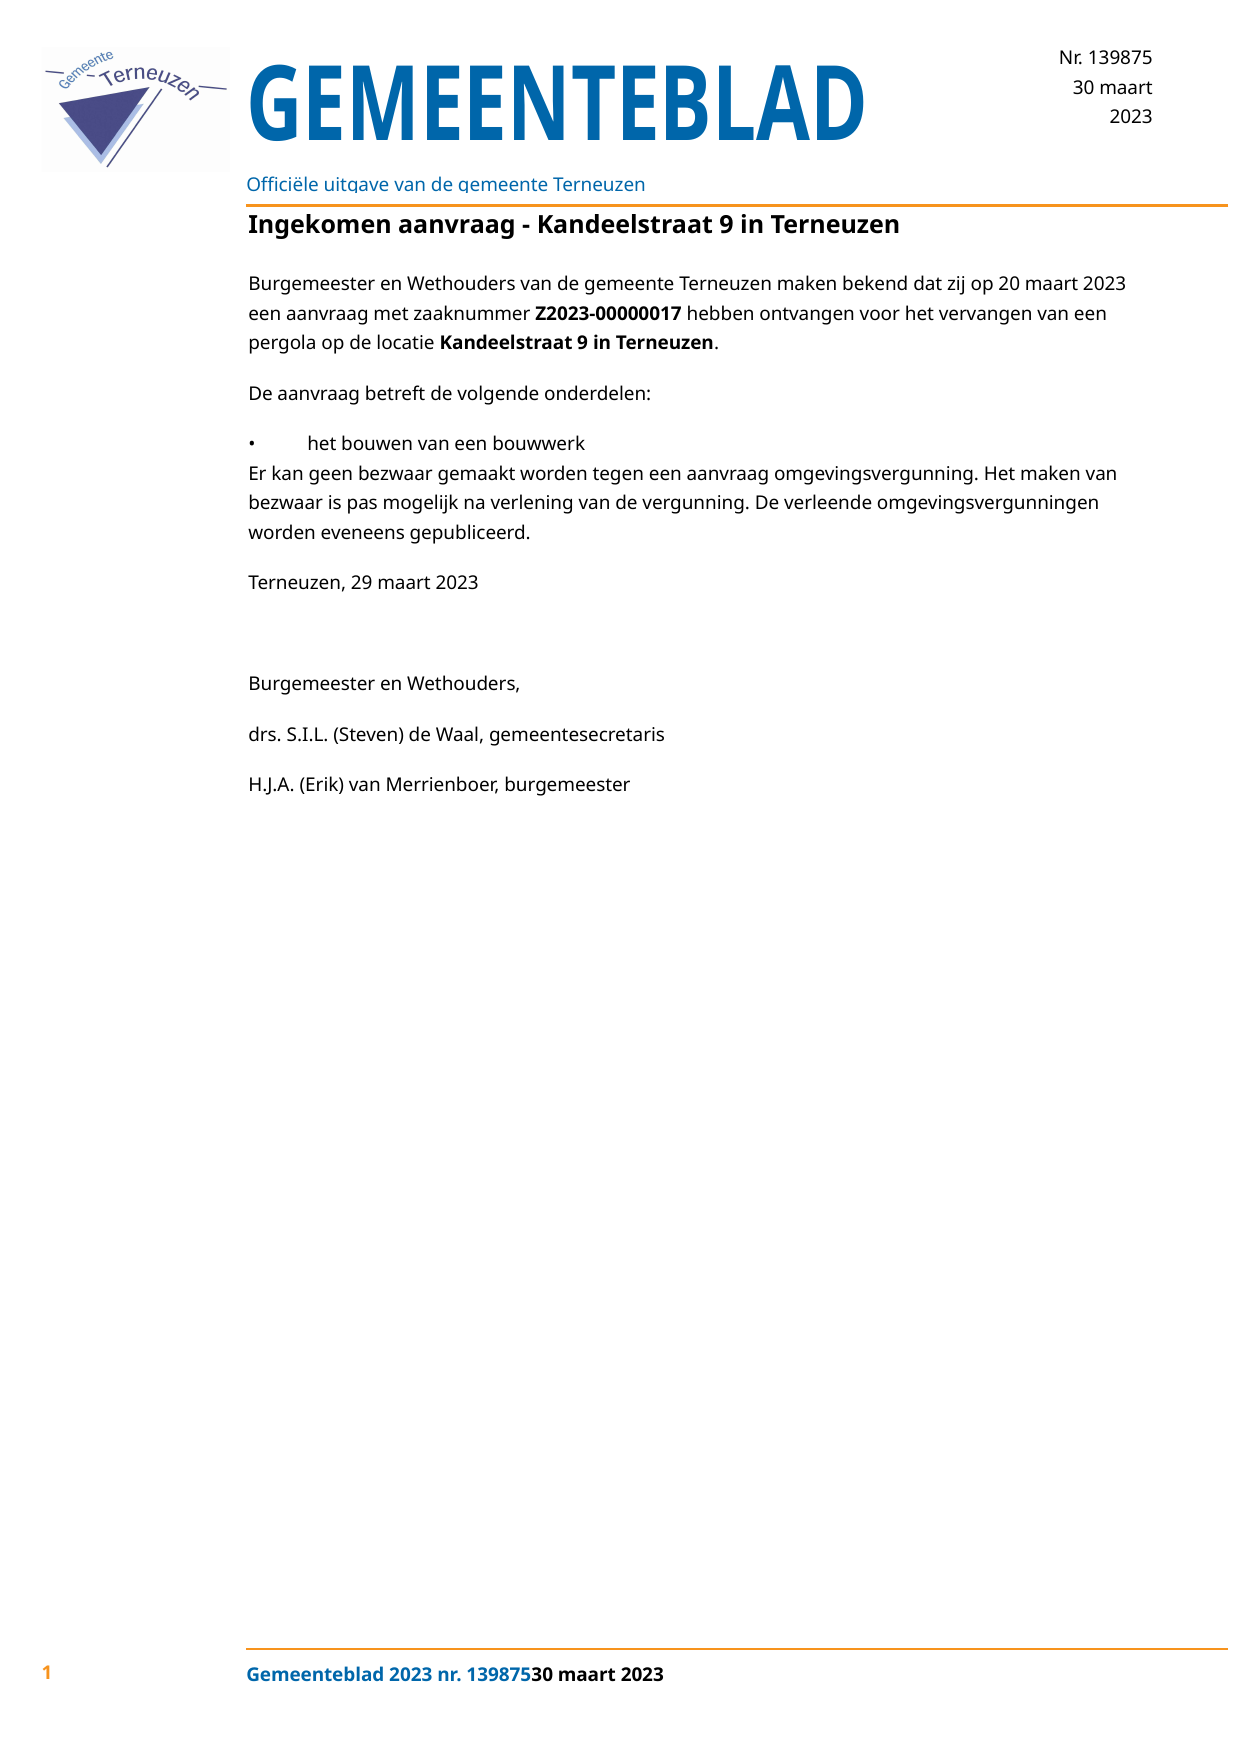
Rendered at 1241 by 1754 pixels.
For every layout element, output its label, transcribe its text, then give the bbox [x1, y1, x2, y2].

text Terneuzen, 29 maart 2023 [248, 569, 1152, 595]
text Burgemeester en Wethouders, [248, 670, 1152, 696]
text drs. S.I.L. (Steven) de Waal, gemeentesecretaris [248, 721, 1152, 746]
text De aanvraag betreft de volgende onderdelen: [248, 380, 1152, 406]
text Burgemeester en Wethouders van de gemeente Terneuzen maken bekend dat zij op 20 maart 2023 een aanvraag met zaaknummer Z2023-00000017 hebben ontvangen voor het vervangen van een pergola op de locatie Kandeelstraat 9 in Terneuzen. [248, 270, 1152, 355]
list het bouwen van een bouwwerk [248, 430, 1152, 456]
picture [41, 47, 231, 172]
text H.J.A. (Erik) van Merrienboer, burgemeester [248, 771, 1152, 797]
text Er kan geen bezwaar gemaakt worden tegen een aanvraag omgevingsvergunning. Het maken van bezwaar is pas mogelijk na verlening van de vergunning. De verleende omgevingsvergunningen worden eveneens gepubliceerd. [248, 460, 1152, 545]
text Ingekomen aanvraag - Kandeelstraat 9 in Terneuzen [248, 207, 1152, 241]
